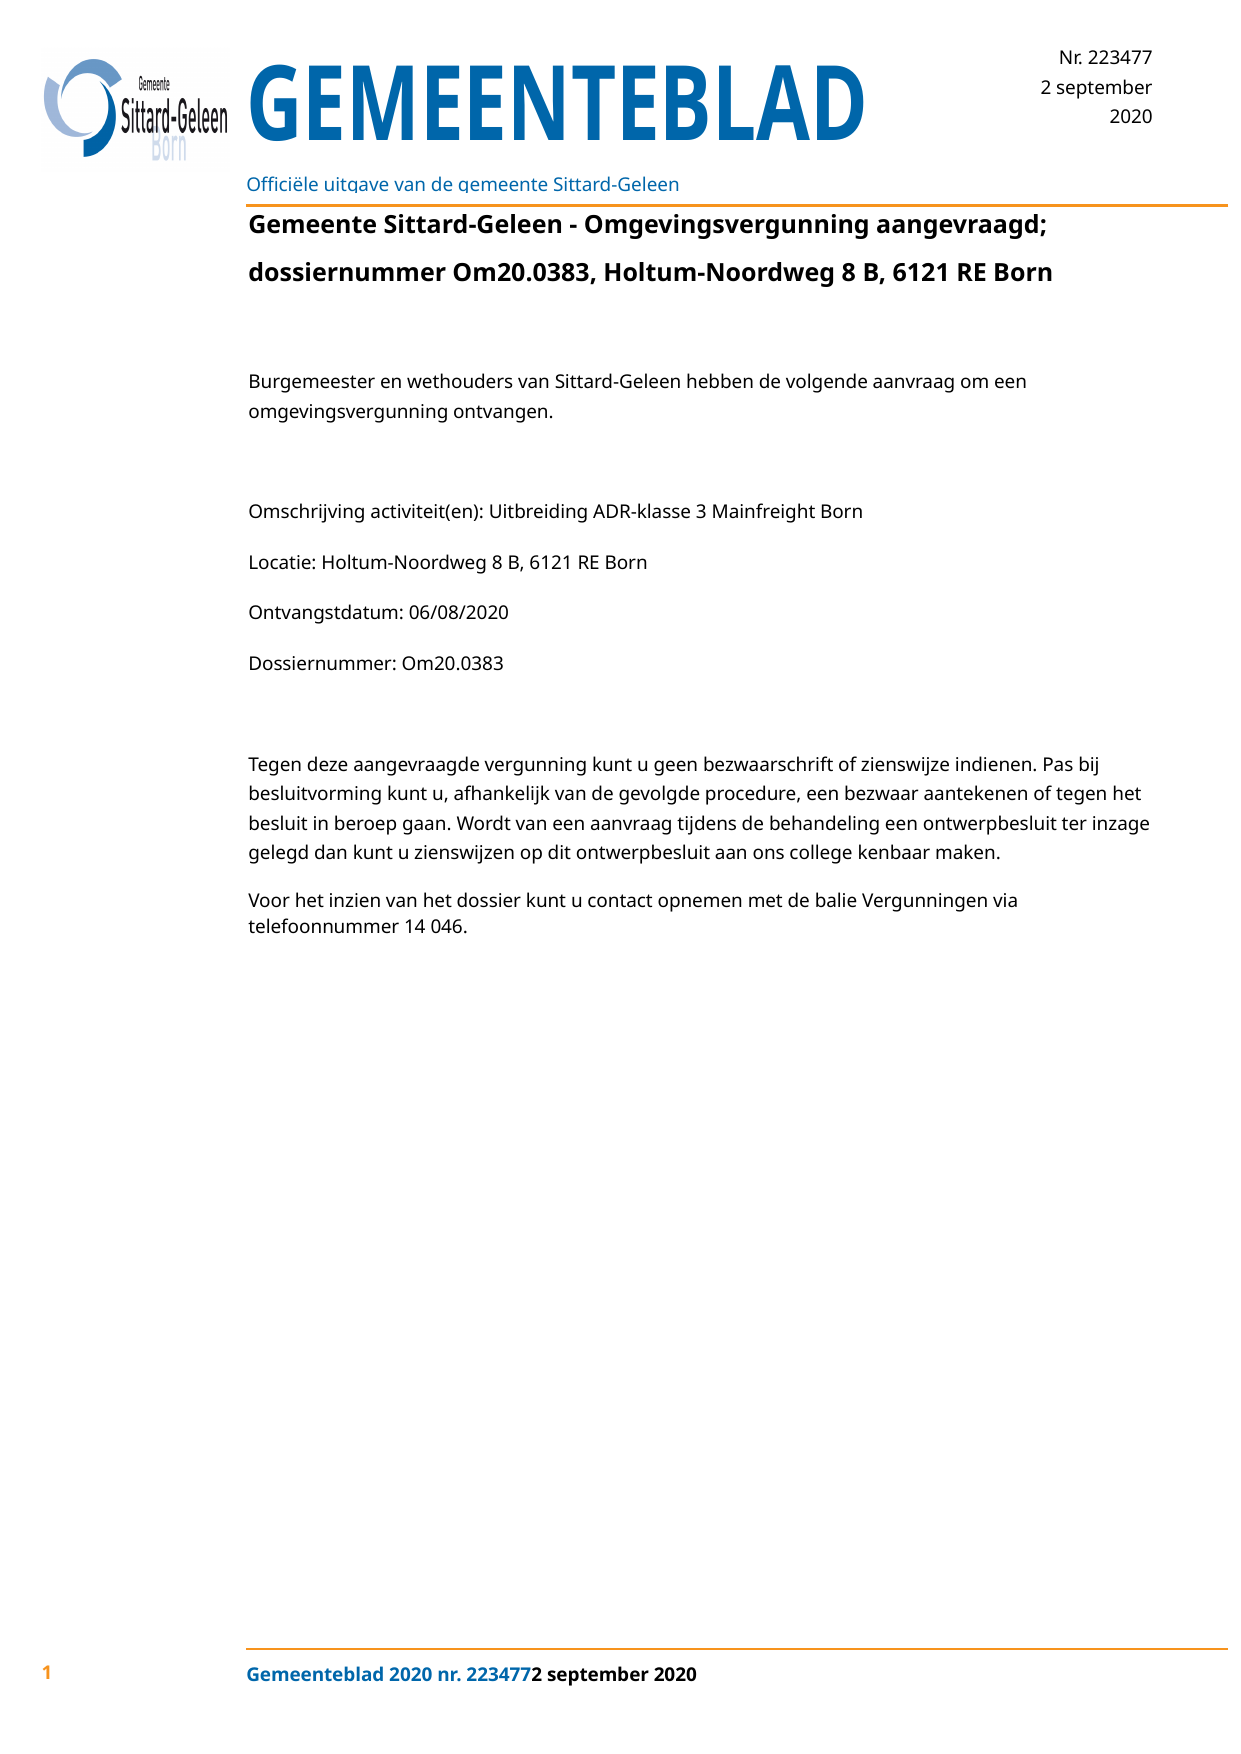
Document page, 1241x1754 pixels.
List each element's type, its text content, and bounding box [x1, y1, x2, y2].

picture [41, 47, 231, 172]
text Locatie: Holtum-Noordweg 8 B, 6121 RE Born [248, 549, 1152, 575]
text Burgemeester en wethouders van Sittard-Geleen hebben de volgende aanvraag om een omgevingsvergunning ontvangen. [248, 368, 1152, 424]
text Tegen deze aangevraagde vergunning kunt u geen bezwaarschrift of zienswijze indienen. Pas bij besluitvorming kunt u, afhankelijk van de gevolgde procedure, een bezwaar aantekenen of tegen het besluit in beroep gaan. Wordt van een aanvraag tijdens de behandeling een ontwerpbesluit ter inzage gelegd dan kunt u zienswijzen op dit ontwerpbesluit aan ons college kenbaar maken. [248, 751, 1152, 865]
text Voor het inzien van het dossier kunt u contact opnemen met de balie Vergunningen via telefoonnummer 14 046. [248, 887, 1152, 939]
text Dossiernummer: Om20.0383 [248, 650, 1152, 676]
text Omschrijving activiteit(en): Uitbreiding ADR-klasse 3 Mainfreight Born [248, 499, 1152, 524]
text Gemeente Sittard-Geleen - Omgevingsvergunning aangevraagd; dossiernummer Om20.0383, Holtum-Noordweg 8 B, 6121 RE Born [248, 207, 1152, 288]
text Ontvangstdatum: 06/08/2020 [248, 599, 1152, 625]
